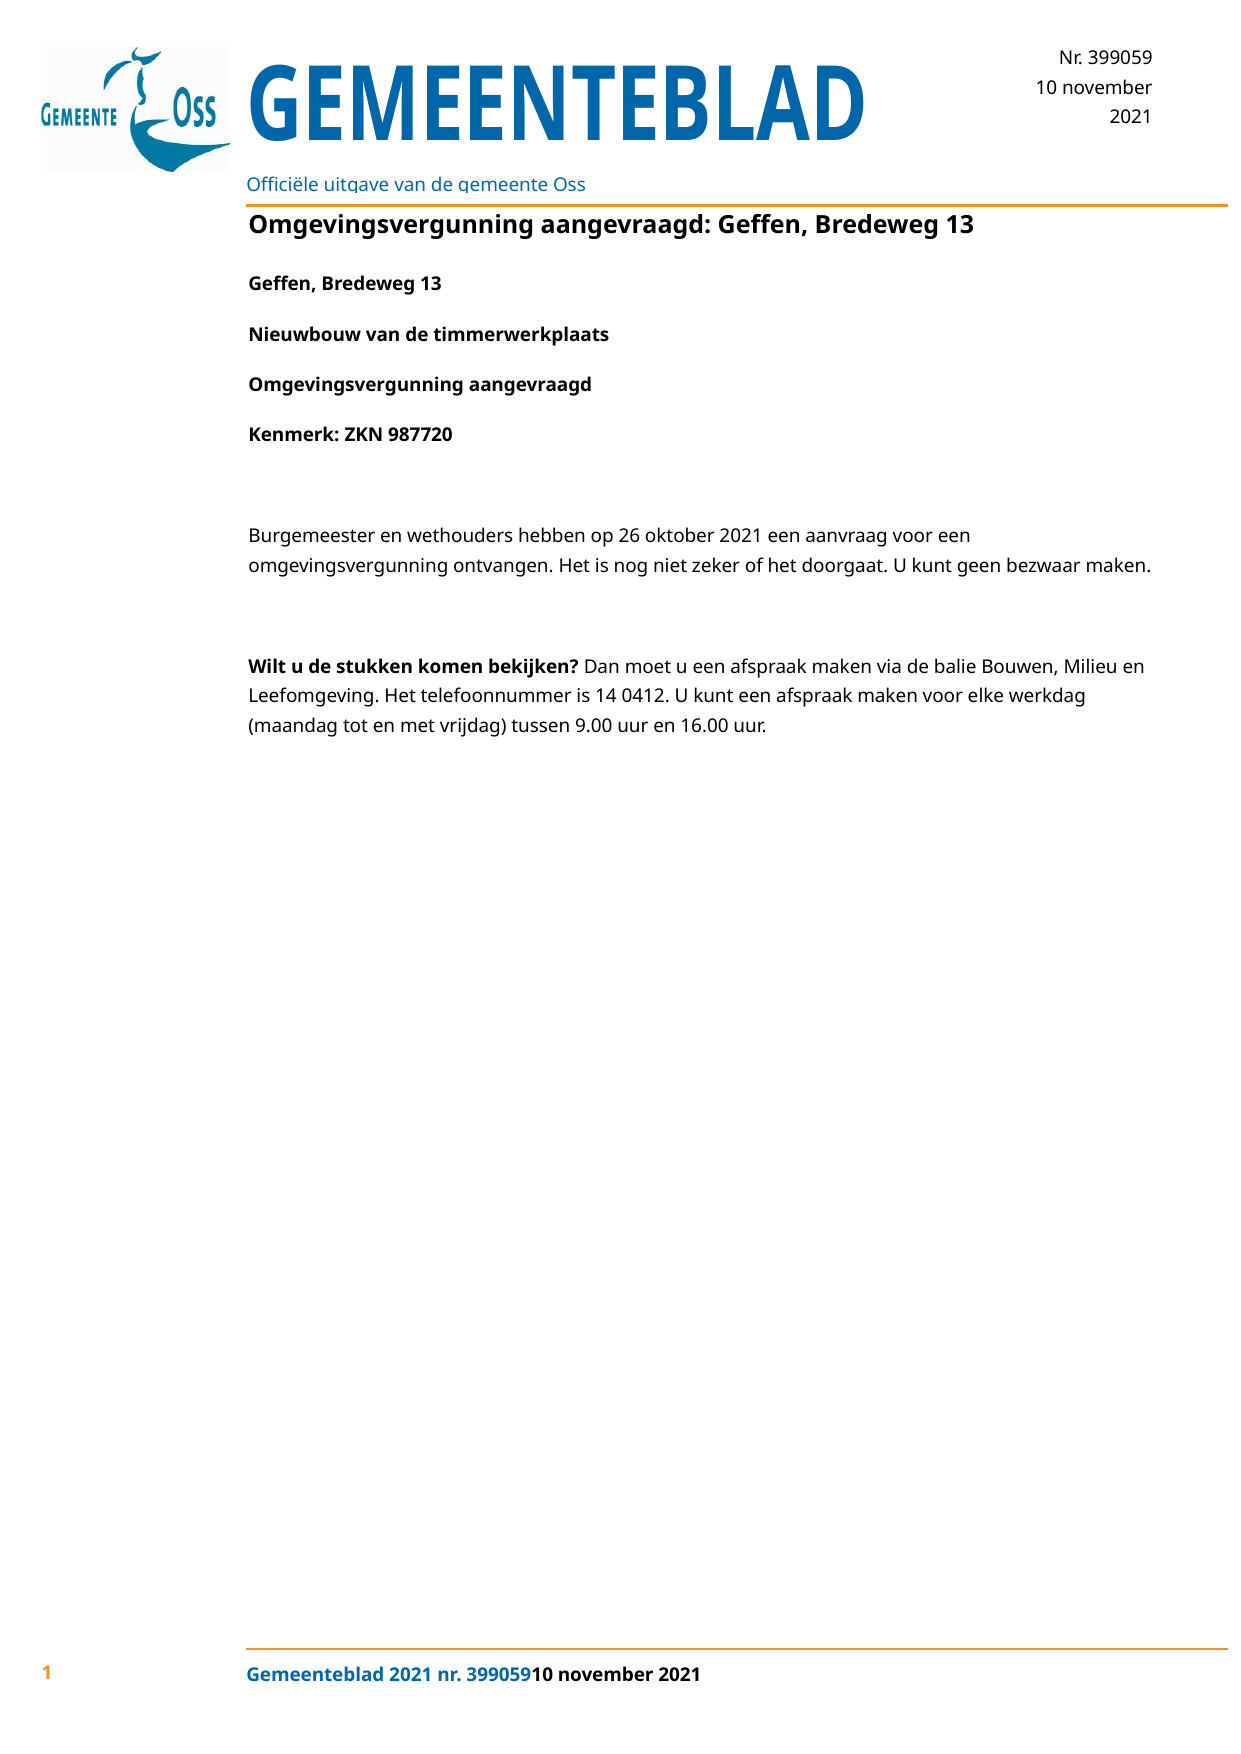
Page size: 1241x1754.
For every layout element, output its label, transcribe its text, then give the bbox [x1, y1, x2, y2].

text Omgevingsvergunning aangevraagd: Geffen, Bredeweg 13 [248, 207, 1152, 241]
text Kenmerk: ZKN 987720 [248, 422, 1152, 447]
text Nieuwbouw van de timmerwerkplaats [248, 321, 1152, 346]
text Omgevingsvergunning aangevraagd [248, 371, 1152, 397]
text Wilt u de stukken komen bekijken? Dan moet u een afspraak maken via de balie Bouwen, Milieu en Leefomgeving. Het telefoonnummer is 14 0412. U kunt een afspraak maken voor elke werkdag (maandag tot en met vrijdag) tussen 9.00 uur en 16.00 uur. [248, 653, 1152, 738]
text Burgemeester en wethouders hebben op 26 oktober 2021 een aanvraag voor een omgevingsvergunning ontvangen. Het is nog niet zeker of het doorgaat. U kunt geen bezwaar maken. [248, 522, 1152, 578]
picture [41, 47, 231, 172]
text Geffen, Bredeweg 13 [248, 270, 1152, 296]
